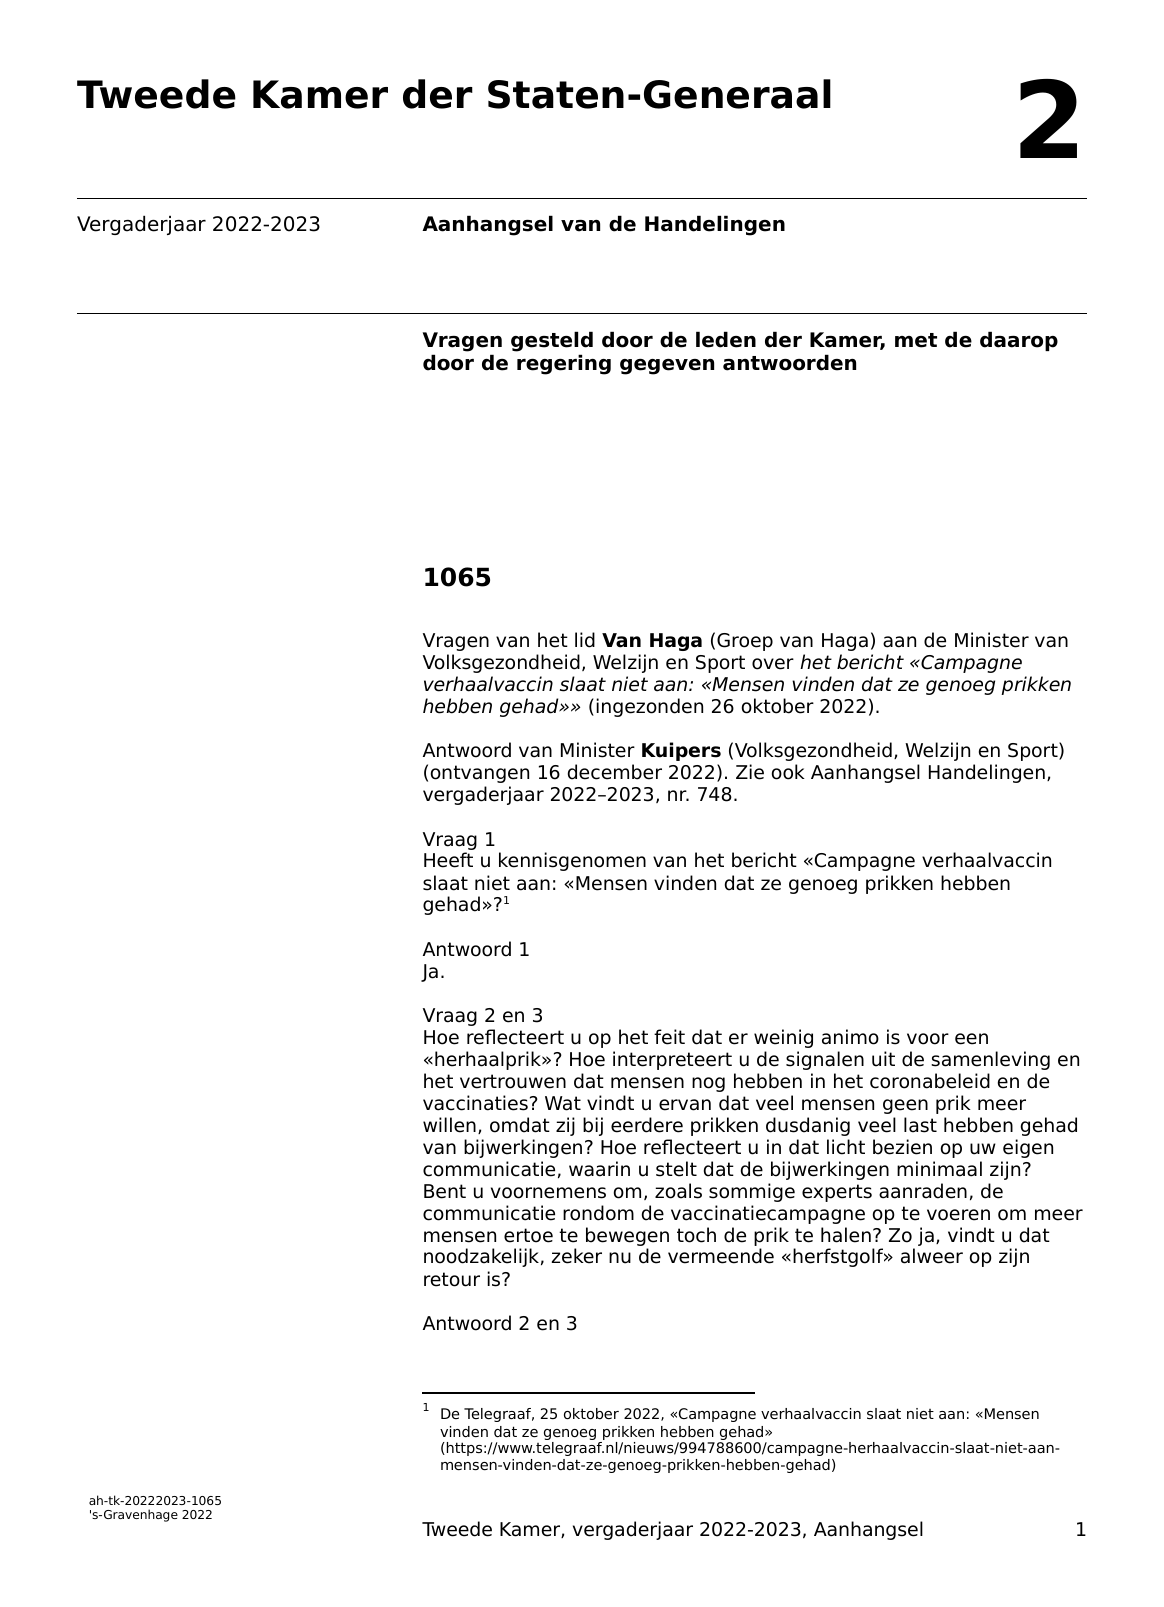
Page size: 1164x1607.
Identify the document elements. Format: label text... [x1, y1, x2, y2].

text Heeft u kennisgenomen van het bericht «Campagne verhaalvaccin slaat niet aan: «Mensen vinden dat ze genoeg prikken hebben gehad»? [422, 850, 1087, 916]
text Vragen van het lid Van Haga (Groep van Haga) aan de Minister van Volksgezondheid, Welzijn en Sport over het bericht «Campagne verhaalvaccin slaat niet aan: «Mensen vinden dat ze genoeg prikken hebben gehad»» (ingezonden 26 oktober 2022). [422, 630, 1087, 718]
text Antwoord van Minister Kuipers (Volksgezondheid, Welzijn en Sport) (ontvangen 16 december 2022). Zie ook Aanhangsel Handelingen, vergaderjaar 2022–2023, nr. 748. [422, 740, 1087, 806]
text Ja. [422, 961, 1087, 982]
text Antwoord 2 en 3 [422, 1313, 1087, 1334]
table_cell [77, 314, 422, 375]
text Vraag 2 en 3 [422, 1005, 1087, 1027]
table_cell Vergaderjaar 2022-2023 [77, 199, 422, 313]
text Hoe reflecteert u op het feit dat er weinig animo is voor een «herhaalprik»? Hoe interpreteert u de signalen uit de samenleving en het vertrouwen dat mensen nog hebben in het coronabeleid en de vaccinaties? Wat vindt u ervan dat veel mensen geen prik meer willen, omdat zij bij eerdere prikken dusdanig veel last hebben gehad van bijwerkingen? Hoe reflecteert u in dat licht bezien op uw eigen communicatie, waarin u stelt dat de bijwerkingen minimaal zijn? [422, 1027, 1087, 1181]
text Vraag 1 [422, 828, 1087, 850]
table_header Tweede Kamer der Staten-Generaal [77, 59, 886, 198]
table_cell Vragen gesteld door de leden der Kamer, met de daarop door de regering gegeven antwoorden [422, 314, 1087, 375]
text 's-Gravenhage 2022 [88, 1508, 323, 1522]
text ah-tk-20222023-1065 [88, 1494, 323, 1508]
text Antwoord 1 [422, 938, 1087, 961]
text De Telegraaf, 25 oktober 2022, «Campagne verhaalvaccin slaat niet aan: «Mensen vinden dat ze genoeg prikken hebben gehad» (https://www.telegraaf.nl/nieuws/994788600/campagne-herhaalvaccin-slaat-niet-aan-mensen-vinden-dat-ze-genoeg-prikken-hebben-gehad) [422, 1402, 1087, 1474]
text Bent u voornemens om, zoals sommige experts aanraden, de communicatie rondom de vaccinatiecampagne op te voeren om meer mensen ertoe te bewegen toch de prik te halen? Zo ja, vindt u dat noodzakelijk, zeker nu de vermeende «herfstgolf» alweer op zijn retour is? [422, 1181, 1087, 1290]
text 1065 [422, 563, 1087, 592]
table_header 2 [886, 59, 1087, 198]
table_cell Aanhangsel van de Handelingen [422, 199, 1087, 313]
